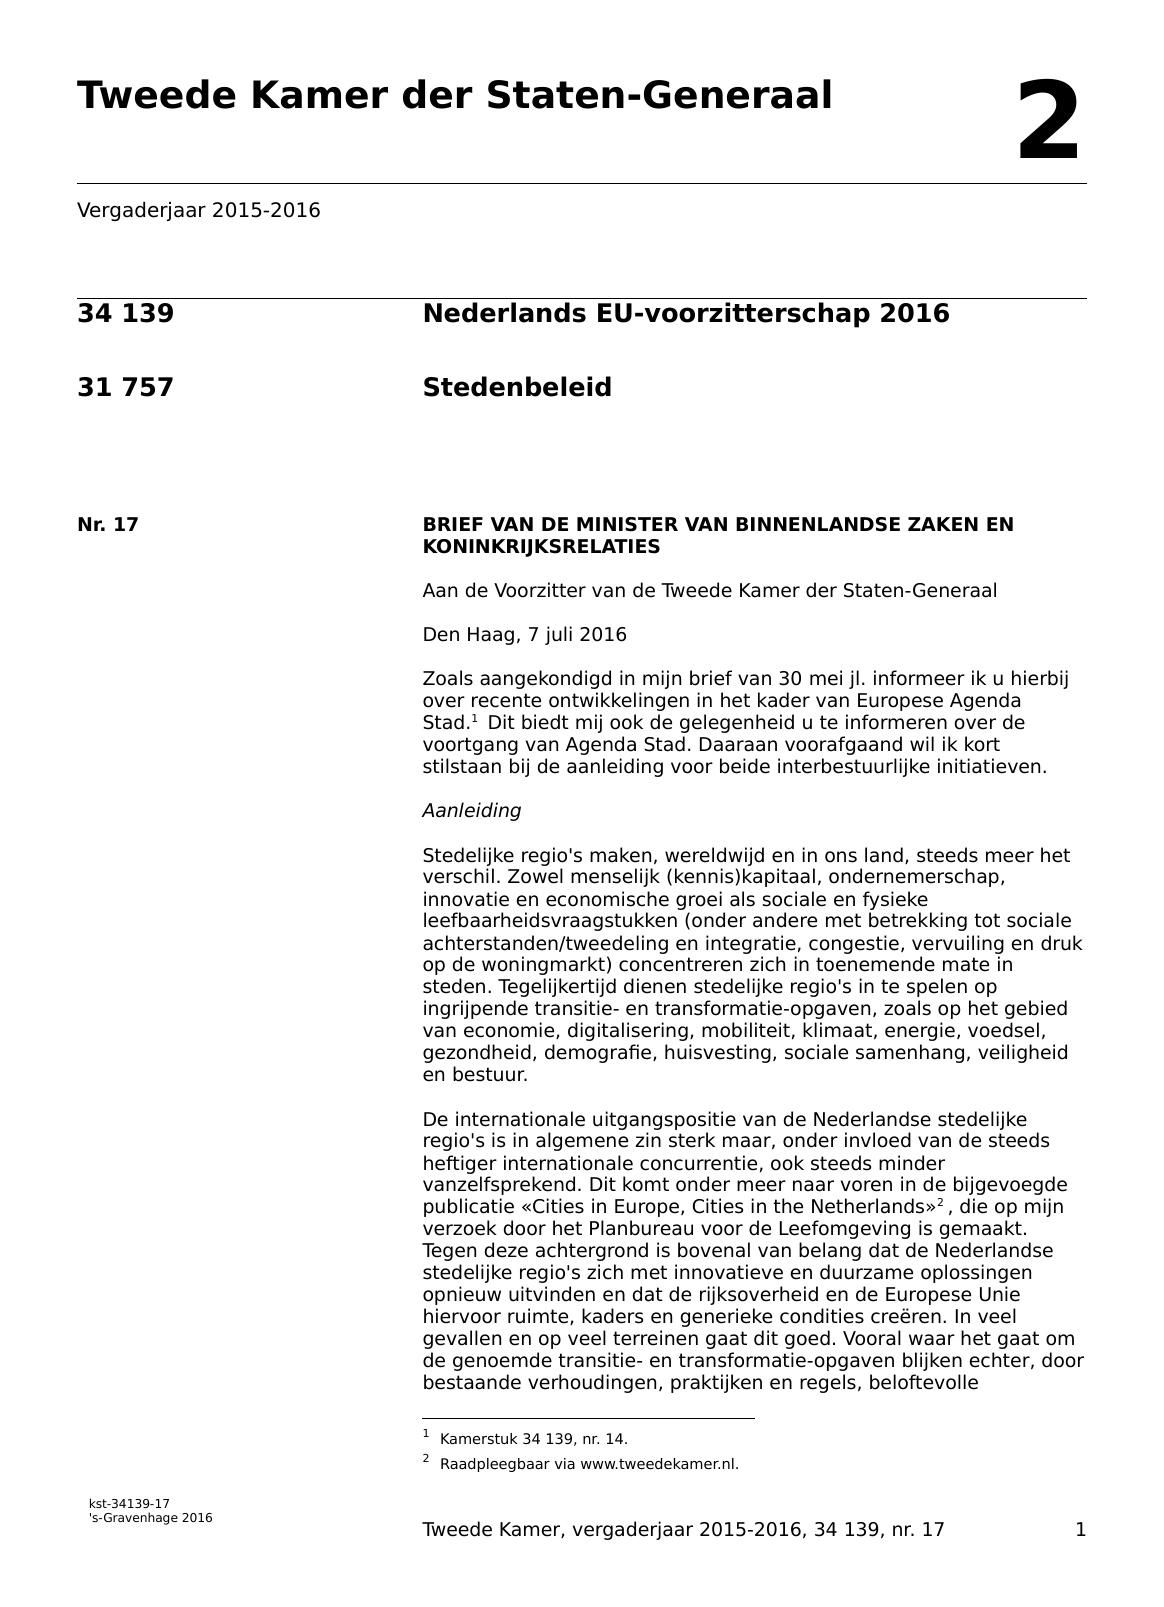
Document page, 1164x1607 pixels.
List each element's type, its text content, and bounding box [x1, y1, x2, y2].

text Stedelijke regio's maken, wereldwijd en in ons land, steeds meer het verschil. Zowel menselijk (kennis)kapitaal, ondernemerschap, innovatie en economische groei als sociale en fysieke leefbaarheidsvraagstukken (onder andere met betrekking tot sociale achterstanden/tweedeling en integratie, congestie, vervuiling en druk op de woningmarkt) concentreren zich in toenemende mate in steden. Tegelijkertijd dienen stedelijke regio's in te spelen op ingrijpende transitie- en transformatie-opgaven, zoals op het gebied van economie, digitalisering, mobiliteit, klimaat, energie, voedsel, gezondheid, demografie, huisvesting, sociale samenhang, veiligheid en bestuur. [422, 844, 1087, 1086]
table_cell Vergaderjaar 2015-2016 [77, 184, 1087, 298]
subtitle 34 139 Nederlands EU-voorzitterschap 2016 [77, 299, 1087, 329]
text Raadpleegbaar via www.tweedekamer.nl. [422, 1452, 1087, 1474]
text De internationale uitgangspositie van de Nederlandse stedelijke regio's is in algemene zin sterk maar, onder invloed van de steeds heftiger internationale concurrentie, ook steeds minder vanzelfsprekend. Dit komt onder meer naar voren in de bijgevoegde publicatie «Cities in Europe, Cities in the Netherlands», die op mijn verzoek door het Planbureau voor de Leefomgeving is gemaakt. Tegen deze achtergrond is bovenal van belang dat de Nederlandse stedelijke regio's zich met innovatieve en duurzame oplossingen opnieuw uitvinden en dat de rijksoverheid en de Europese Unie hiervoor ruimte, kaders en generieke condities creëren. In veel gevallen en op veel terreinen gaat dit goed. Vooral waar het gaat om de genoemde transitie- en transformatie-opgaven blijken echter, door bestaande verhoudingen, praktijken en regels, beloftevolle [422, 1108, 1087, 1394]
table_header 2 [886, 59, 1087, 183]
subtitle Aanleiding [422, 800, 1087, 822]
subtitle Nr. 17 BRIEF VAN DE MINISTER VAN BINNENLANDSE ZAKEN EN KONINKRIJKSRELATIES [77, 514, 1087, 558]
table_header Tweede Kamer der Staten-Generaal [77, 59, 886, 183]
subtitle 31 757 Stedenbeleid [77, 373, 1087, 403]
text Aan de Voorzitter van de Tweede Kamer der Staten-Generaal [422, 580, 1087, 602]
text Kamerstuk 34 139, nr. 14. [422, 1427, 1087, 1449]
text kst-34139-17 [88, 1497, 323, 1511]
text 's-Gravenhage 2016 [88, 1511, 323, 1525]
text Zoals aangekondigd in mijn brief van 30 mei jl. informeer ik u hierbij over recente ontwikkelingen in het kader van Europese Agenda Stad. Dit biedt mij ook de gelegenheid u te informeren over de voortgang van Agenda Stad. Daaraan voorafgaand wil ik kort stilstaan bij de aanleiding voor beide interbestuurlijke initiatieven. [422, 668, 1087, 778]
text Den Haag, 7 juli 2016 [422, 624, 1087, 646]
